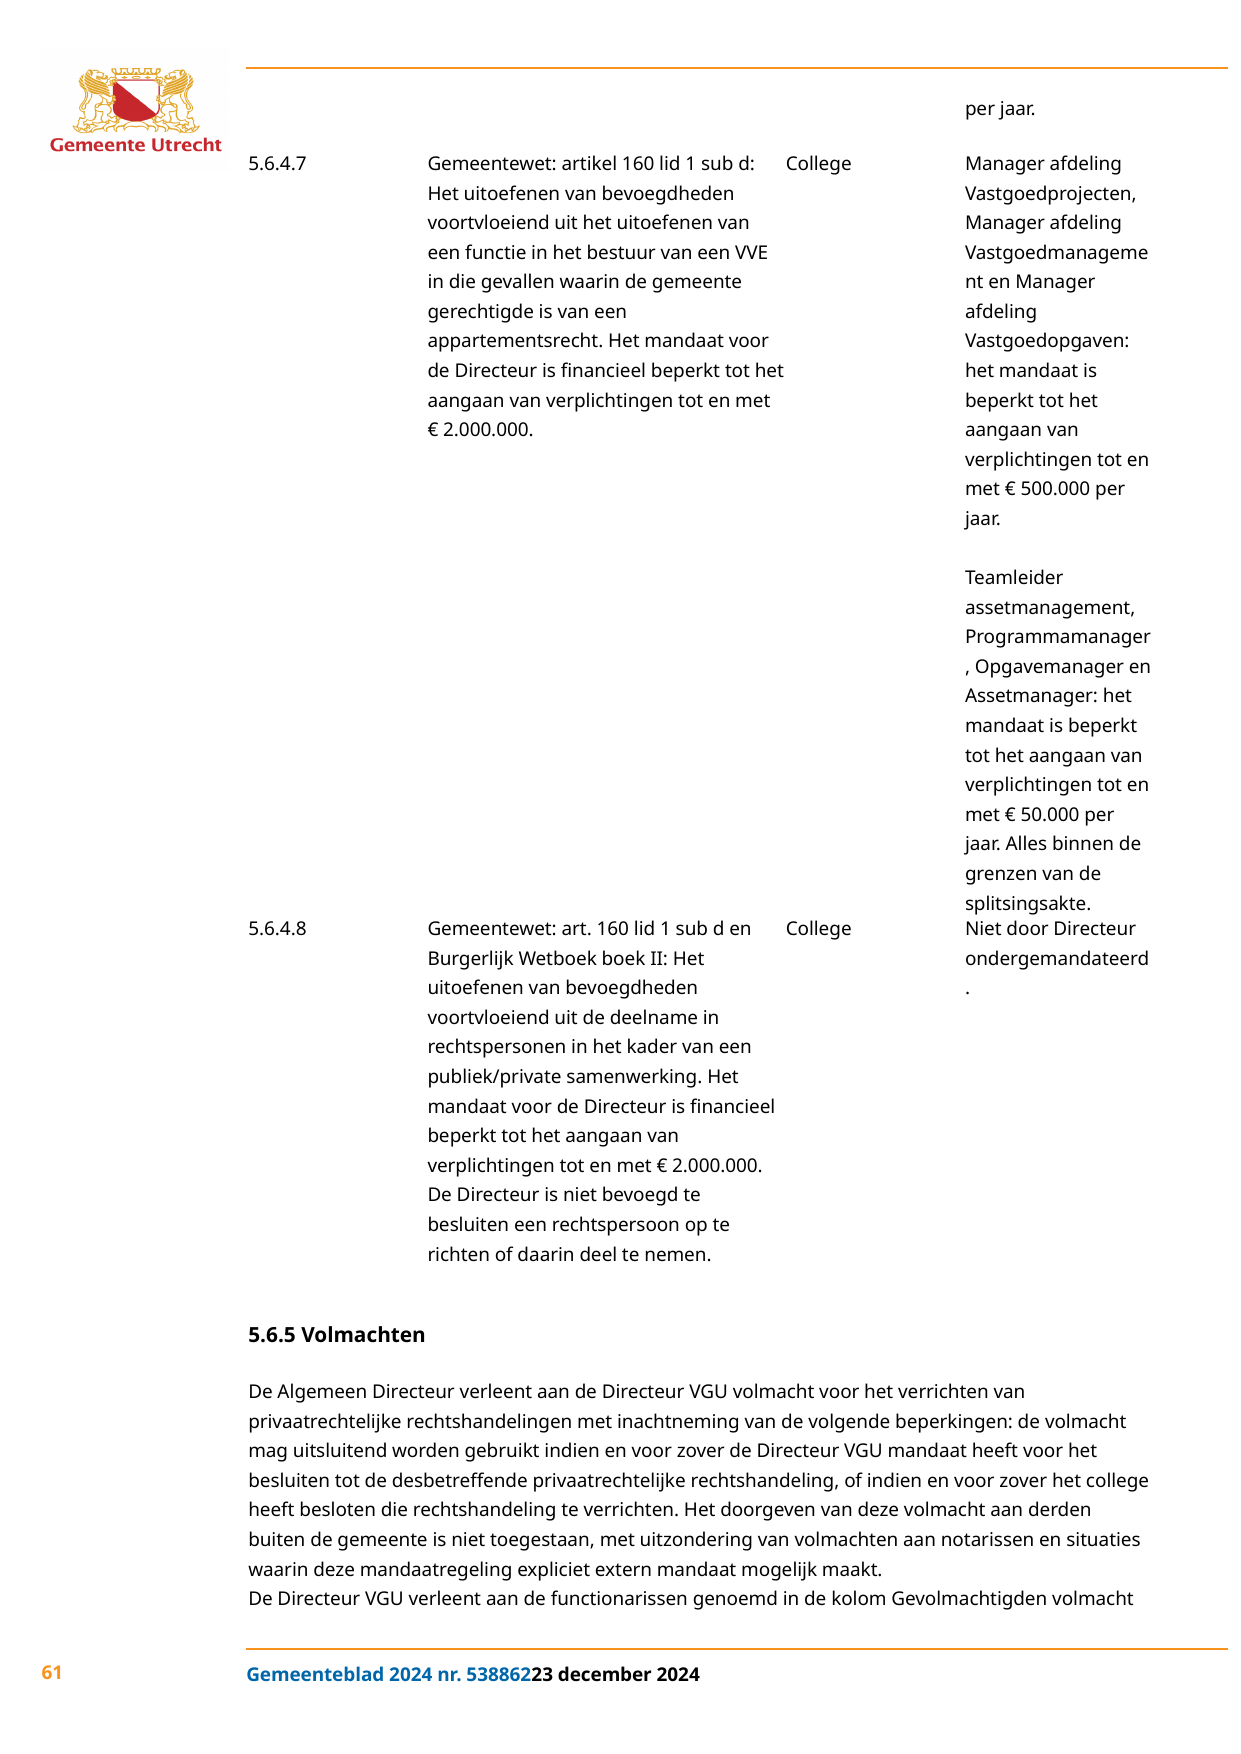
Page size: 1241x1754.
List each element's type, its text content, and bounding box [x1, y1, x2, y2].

table_cell [427, 95, 786, 150]
text De Algemeen Directeur verleent aan de Directeur VGU volmacht voor het verrichten van privaatrechtelijke rechtshandelingen met inachtneming van de volgende beperkingen: de volmacht mag uitsluitend worden gebruikt indien en voor zover de Directeur VGU mandaat heeft voor het besluiten tot de desbetreffende privaatrechtelijke rechtshandeling, of indien en voor zover het college heeft besloten die rechtshandeling te verrichten. Het doorgeven van deze volmacht aan derden buiten de gemeente is niet toegestaan, met uitzondering van volmachten aan notarissen en situaties waarin deze mandaatregeling expliciet extern mandaat mogelijk maakt. [248, 1378, 1152, 1581]
table_cell per jaar. [965, 95, 1152, 150]
table_cell College [786, 150, 965, 915]
table_cell College [786, 915, 965, 1267]
text De Directeur VGU verleent aan de functionarissen genoemd in de kolom Gevolmachtigden volmacht [248, 1585, 1152, 1611]
table_cell Gemeentewet: artikel 160 lid 1 sub d: Het uitoefenen van bevoegdheden voortvloeiend uit het uitoefenen van een functie in het bestuur van een VVE in die gevallen waarin de gemeente gerechtigde is van een appartementsrecht. Het mandaat voor de Directeur is financieel beperkt tot het aangaan van verplichtingen tot en met € 2.000.000. [427, 150, 786, 915]
table_cell Gemeentewet: art. 160 lid 1 sub d en Burgerlijk Wetboek boek II: Het uitoefenen van bevoegdheden voortvloeiend uit de deelname in rechtspersonen in het kader van een publiek/private samenwerking. Het mandaat voor de Directeur is financieel beperkt tot het aangaan van verplichtingen tot en met € 2.000.000. De Directeur is niet bevoegd te besluiten een rechtspersoon op te richten of daarin deel te nemen. [427, 915, 786, 1267]
table_cell Manager afdeling Vastgoedprojecten, Manager afdeling Vastgoedmanagement en Manager afdeling Vastgoedopgaven: het mandaat is beperkt tot het aangaan van verplichtingen tot en met € 500.000 per jaar. Teamleider assetmanagement, Programmamanager, Opgavemanager en Assetmanager: het mandaat is beperkt tot het aangaan van verplichtingen tot en met € 50.000 per jaar. Alles binnen de grenzen van de splitsingsakte. [965, 150, 1152, 915]
table_cell 5.6.4.8 [248, 915, 427, 1267]
table_cell 5.6.4.7 [248, 150, 427, 915]
picture [41, 47, 231, 172]
table_cell Niet door Directeur ondergemandateerd. [965, 915, 1152, 1267]
text 5.6.5 Volmachten [248, 1320, 1152, 1349]
table_cell [786, 95, 965, 150]
table_cell [248, 95, 427, 150]
